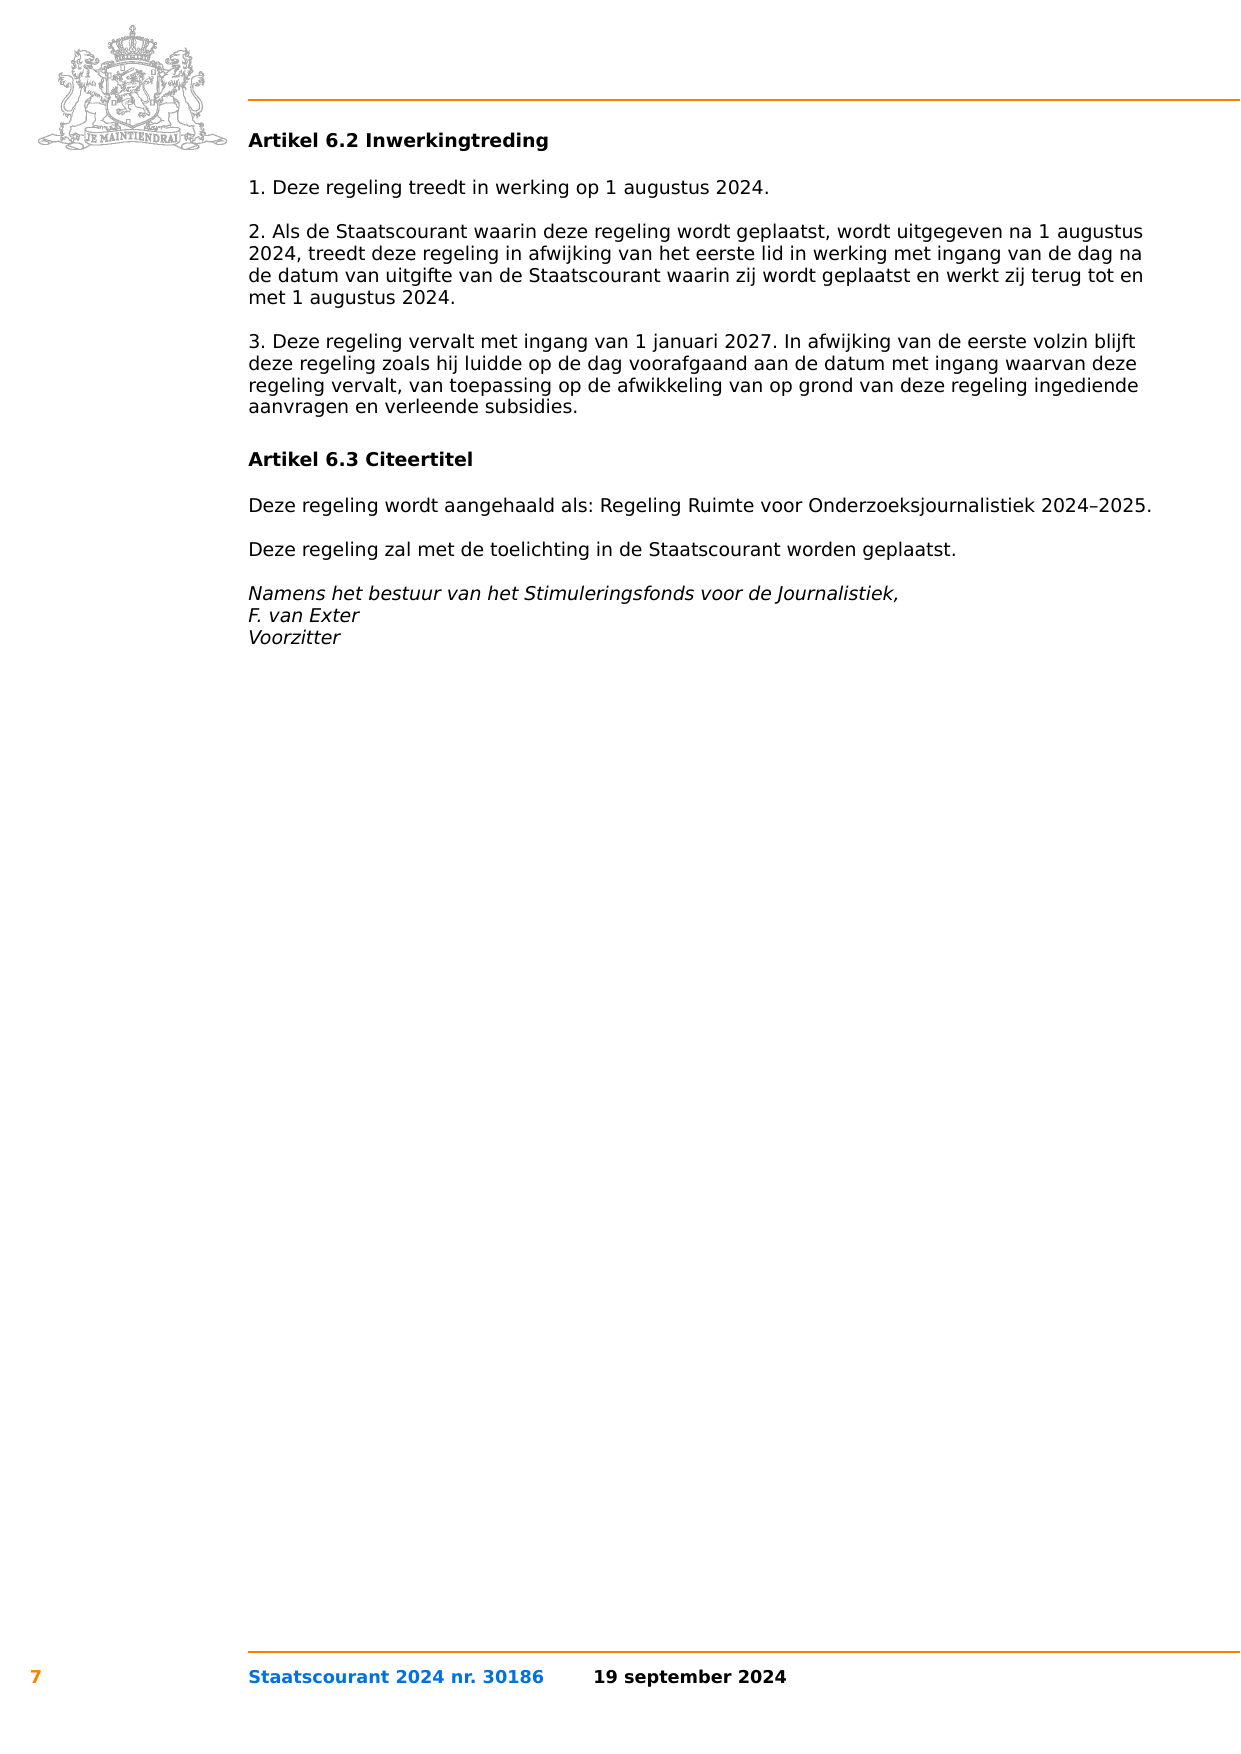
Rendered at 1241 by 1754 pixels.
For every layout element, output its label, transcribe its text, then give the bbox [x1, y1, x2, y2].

text 3. Deze regeling vervalt met ingang van 1 januari 2027. In afwijking van de eerste volzin blijft deze regeling zoals hij luidde op de dag voorafgaand aan de datum met ingang waarvan deze regeling vervalt, van toepassing op de afwikkeling van op grond van deze regeling ingediende aanvragen en verleende subsidies. [248, 331, 1163, 418]
picture [38, 25, 227, 150]
text 1. Deze regeling treedt in werking op 1 augustus 2024. [248, 177, 1163, 199]
subtitle Artikel 6.2 Inwerkingtreding [248, 130, 1163, 152]
subtitle Artikel 6.3 Citeertitel [248, 448, 1163, 470]
text 2. Als de Staatscourant waarin deze regeling wordt geplaatst, wordt uitgegeven na 1 augustus 2024, treedt deze regeling in afwijking van het eerste lid in werking met ingang van de dag na de datum van uitgifte van de Staatscourant waarin zij wordt geplaatst en werkt zij terug tot en met 1 augustus 2024. [248, 221, 1163, 309]
text Deze regeling wordt aangehaald als: Regeling Ruimte voor Onderzoeksjournalistiek 2024–2025. [248, 495, 1163, 517]
text Deze regeling zal met de toelichting in de Staatscourant worden geplaatst. [248, 539, 1163, 561]
text Namens het bestuur van het Stimuleringsfonds voor de Journalistiek, F. van Exter Voorzitter [248, 583, 1163, 649]
